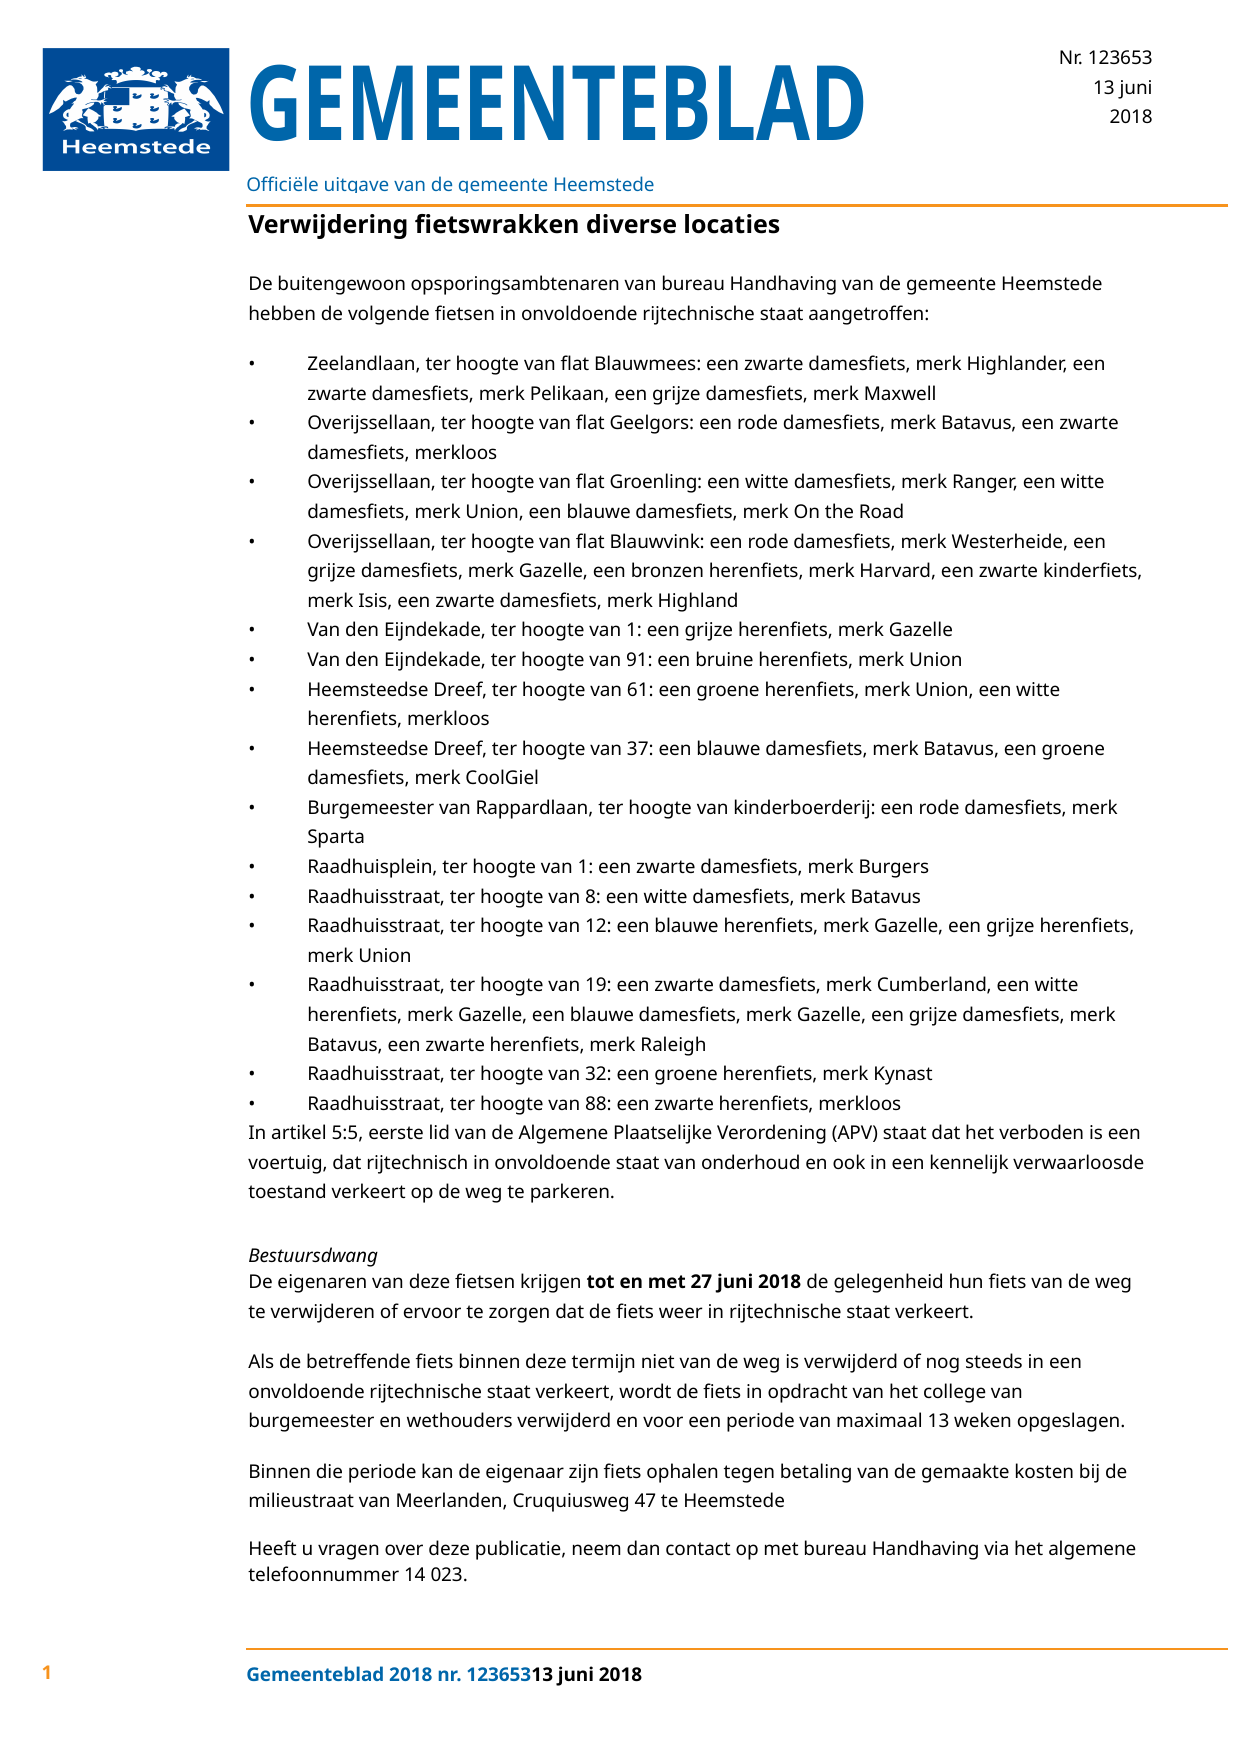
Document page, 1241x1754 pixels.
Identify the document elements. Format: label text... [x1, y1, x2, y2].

list Van den Eijndekade, ter hoogte van 91: een bruine herenfiets, merk Union [248, 646, 1152, 672]
list Raadhuisstraat, ter hoogte van 8: een witte damesfiets, merk Batavus [248, 883, 1152, 908]
list Raadhuisstraat, ter hoogte van 88: een zwarte herenfiets, merkloos [248, 1090, 1152, 1116]
text Heeft u vragen over deze publicatie, neem dan contact op met bureau Handhaving via het algemene telefoonnummer 14 023. [248, 1535, 1152, 1587]
text De eigenaren van deze fietsen krijgen tot en met 27 juni 2018 de gelegenheid hun fiets van de weg te verwijderen of ervoor te zorgen dat de fiets weer in rijtechnische staat verkeert. [248, 1268, 1152, 1324]
list Overijssellaan, ter hoogte van flat Groenling: een witte damesfiets, merk Ranger, een witte damesfiets, merk Union, een blauwe damesfiets, merk On the Road [248, 469, 1152, 524]
text In artikel 5:5, eerste lid van de Algemene Plaatselijke Verordening (APV) staat dat het verboden is een voertuig, dat rijtechnisch in onvoldoende staat van onderhoud en ook in een kennelijk verwaarloosde toestand verkeert op de weg te parkeren. [248, 1119, 1152, 1204]
list Raadhuisstraat, ter hoogte van 19: een zwarte damesfiets, merk Cumberland, een witte herenfiets, merk Gazelle, een blauwe damesfiets, merk Gazelle, een grijze damesfiets, merk Batavus, een zwarte herenfiets, merk Raleigh [248, 972, 1152, 1056]
text De buitengewoon opsporingsambtenaren van bureau Handhaving van de gemeente Heemstede hebben de volgende fietsen in onvoldoende rijtechnische staat aangetroffen: [248, 270, 1152, 326]
picture [41, 47, 231, 172]
list Overijssellaan, ter hoogte van flat Blauwvink: een rode damesfiets, merk Westerheide, een grijze damesfiets, merk Gazelle, een bronzen herenfiets, merk Harvard, een zwarte kinderfiets, merk Isis, een zwarte damesfiets, merk Highland [248, 528, 1152, 613]
text Verwijdering fietswrakken diverse locaties [248, 207, 1152, 241]
list Overijssellaan, ter hoogte van flat Geelgors: een rode damesfiets, merk Batavus, een zwarte damesfiets, merkloos [248, 409, 1152, 465]
text Bestuursdwang [248, 1243, 1152, 1268]
text Binnen die periode kan de eigenaar zijn fiets ophalen tegen betaling van de gemaakte kosten bij de milieustraat van Meerlanden, Cruquiusweg 47 te Heemstede [248, 1458, 1152, 1513]
list Van den Eijndekade, ter hoogte van 1: een grijze herenfiets, merk Gazelle [248, 617, 1152, 642]
list Zeelandlaan, ter hoogte van flat Blauwmees: een zwarte damesfiets, merk Highlander, een zwarte damesfiets, merk Pelikaan, een grijze damesfiets, merk Maxwell [248, 350, 1152, 406]
list Raadhuisstraat, ter hoogte van 32: een groene herenfiets, merk Kynast [248, 1060, 1152, 1086]
list Heemsteedse Dreef, ter hoogte van 61: een groene herenfiets, merk Union, een witte herenfiets, merkloos [248, 676, 1152, 731]
list Raadhuisstraat, ter hoogte van 12: een blauwe herenfiets, merk Gazelle, een grijze herenfiets, merk Union [248, 912, 1152, 968]
list Raadhuisplein, ter hoogte van 1: een zwarte damesfiets, merk Burgers [248, 853, 1152, 879]
list Heemsteedse Dreef, ter hoogte van 37: een blauwe damesfiets, merk Batavus, een groene damesfiets, merk CoolGiel [248, 735, 1152, 790]
text Als de betreffende fiets binnen deze termijn niet van de weg is verwijderd of nog steeds in een onvoldoende rijtechnische staat verkeert, wordt de fiets in opdracht van het college van burgemeester en wethouders verwijderd en voor een periode van maximaal 13 weken opgeslagen. [248, 1348, 1152, 1433]
list Burgemeester van Rappardlaan, ter hoogte van kinderboerderij: een rode damesfiets, merk Sparta [248, 794, 1152, 849]
